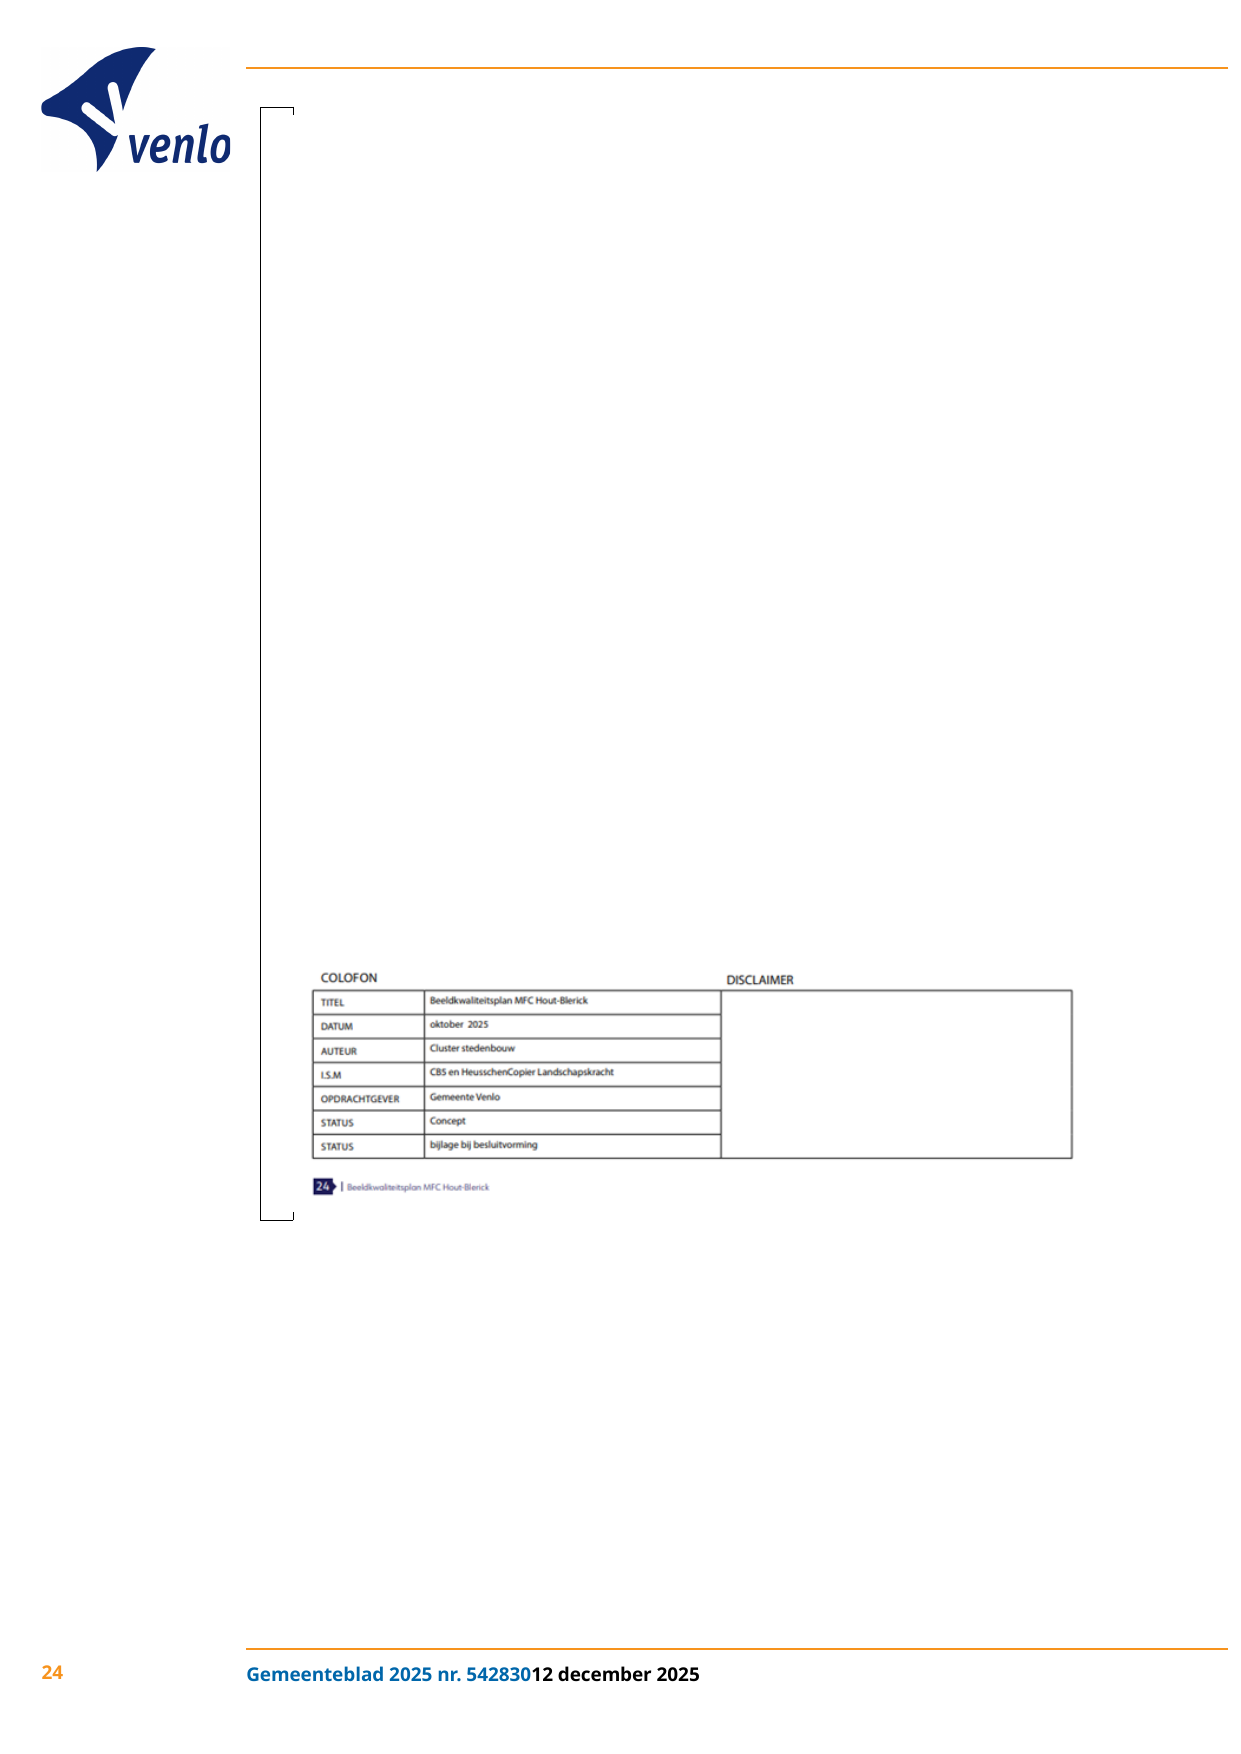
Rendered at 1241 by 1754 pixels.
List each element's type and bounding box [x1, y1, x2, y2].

picture [41, 47, 231, 172]
picture [268, 115, 1173, 1212]
